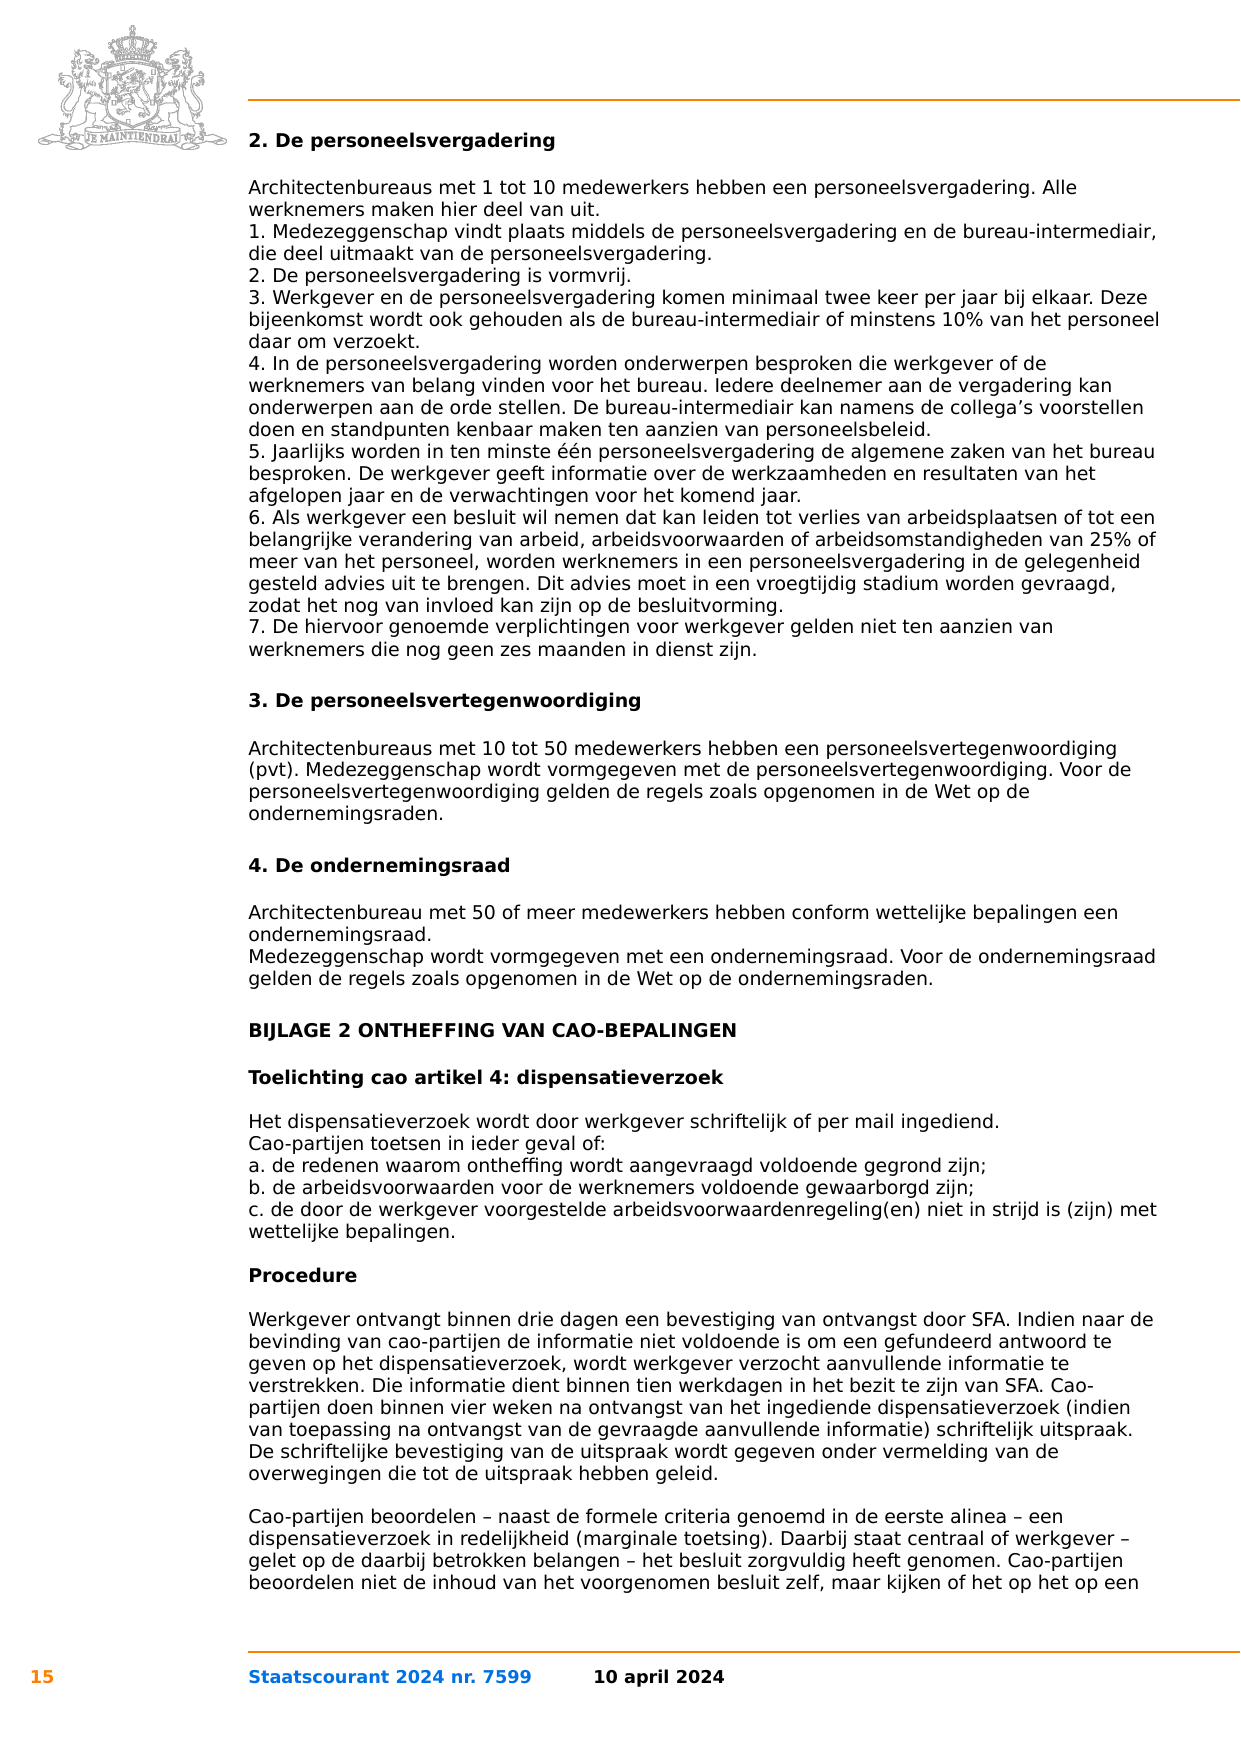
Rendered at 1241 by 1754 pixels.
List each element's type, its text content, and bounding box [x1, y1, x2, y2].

subtitle 4. De ondernemingsraad [248, 855, 1163, 877]
text 4. In de personeelsvergadering worden onderwerpen besproken die werkgever of de werknemers van belang vinden voor het bureau. Iedere deelnemer aan de vergadering kan onderwerpen aan de orde stellen. De bureau-intermediair kan namens de collega’s voorstellen doen en standpunten kenbaar maken ten aanzien van personeelsbeleid. [248, 353, 1163, 441]
subtitle 3. De personeelsvertegenwoordiging [248, 690, 1163, 712]
picture [38, 25, 227, 150]
text Cao-partijen beoordelen – naast de formele criteria genoemd in de eerste alinea – een dispensatieverzoek in redelijkheid (marginale toetsing). Daarbij staat centraal of werkgever – gelet op de daarbij betrokken belangen – het besluit zorgvuldig heeft genomen. Cao-partijen beoordelen niet de inhoud van het voorgenomen besluit zelf, maar kijken of het op het op een [248, 1506, 1163, 1594]
text 7. De hiervoor genoemde verplichtingen voor werkgever gelden niet ten aanzien van werknemers die nog geen zes maanden in dienst zijn. [248, 616, 1163, 660]
subtitle Procedure [248, 1265, 1163, 1287]
text Medezeggenschap wordt vormgegeven met een ondernemingsraad. Voor de ondernemingsraad gelden de regels zoals opgenomen in de Wet op de ondernemingsraden. [248, 946, 1163, 990]
subtitle Toelichting cao artikel 4: dispensatieverzoek [248, 1067, 1163, 1089]
text c. de door de werkgever voorgestelde arbeidsvoorwaardenregeling(en) niet in strijd is (zijn) met wettelijke bepalingen. [248, 1199, 1163, 1243]
text 5. Jaarlijks worden in ten minste één personeelsvergadering de algemene zaken van het bureau besproken. De werkgever geeft informatie over de werkzaamheden en resultaten van het afgelopen jaar en de verwachtingen voor het komend jaar. [248, 441, 1163, 507]
subtitle 2. De personeelsvergadering [248, 130, 1163, 152]
subtitle BIJLAGE 2 ONTHEFFING VAN CAO-BEPALINGEN [248, 1020, 1163, 1042]
text 6. Als werkgever een besluit wil nemen dat kan leiden tot verlies van arbeidsplaatsen of tot een belangrijke verandering van arbeid, arbeidsvoorwaarden of arbeidsomstandigheden van 25% of meer van het personeel, worden werknemers in een personeelsvergadering in de gelegenheid gesteld advies uit te brengen. Dit advies moet in een vroegtijdig stadium worden gevraagd, zodat het nog van invloed kan zijn op de besluitvorming. [248, 507, 1163, 616]
text a. de redenen waarom ontheffing wordt aangevraagd voldoende gegrond zijn; [248, 1155, 1163, 1177]
text Architectenbureaus met 10 tot 50 medewerkers hebben een personeelsvertegenwoordiging (pvt). Medezeggenschap wordt vormgegeven met de personeelsvertegenwoordiging. Voor de personeelsvertegenwoordiging gelden de regels zoals opgenomen in de Wet op de ondernemingsraden. [248, 737, 1163, 825]
text b. de arbeidsvoorwaarden voor de werknemers voldoende gewaarborgd zijn; [248, 1177, 1163, 1199]
text Werkgever ontvangt binnen drie dagen een bevestiging van ontvangst door SFA. Indien naar de bevinding van cao-partijen de informatie niet voldoende is om een gefundeerd antwoord te geven op het dispensatieverzoek, wordt werkgever verzocht aanvullende informatie te verstrekken. Die informatie dient binnen tien werkdagen in het bezit te zijn van SFA. Cao-partijen doen binnen vier weken na ontvangst van het ingediende dispensatieverzoek (indien van toepassing na ontvangst van de gevraagde aanvullende informatie) schriftelijk uitspraak. [248, 1309, 1163, 1441]
text De schriftelijke bevestiging van de uitspraak wordt gegeven onder vermelding van de overwegingen die tot de uitspraak hebben geleid. [248, 1441, 1163, 1484]
text Architectenbureaus met 1 tot 10 medewerkers hebben een personeelsvergadering. Alle werknemers maken hier deel van uit. [248, 177, 1163, 221]
text Cao-partijen toetsen in ieder geval of: [248, 1133, 1163, 1155]
text Het dispensatieverzoek wordt door werkgever schriftelijk of per mail ingediend. [248, 1111, 1163, 1133]
text 1. Medezeggenschap vindt plaats middels de personeelsvergadering en de bureau-intermediair, die deel uitmaakt van de personeelsvergadering. [248, 221, 1163, 265]
text 2. De personeelsvergadering is vormvrij. [248, 265, 1163, 287]
text 3. Werkgever en de personeelsvergadering komen minimaal twee keer per jaar bij elkaar. Deze bijeenkomst wordt ook gehouden als de bureau-intermediair of minstens 10% van het personeel daar om verzoekt. [248, 287, 1163, 353]
text Architectenbureau met 50 of meer medewerkers hebben conform wettelijke bepalingen een ondernemingsraad. [248, 902, 1163, 946]
